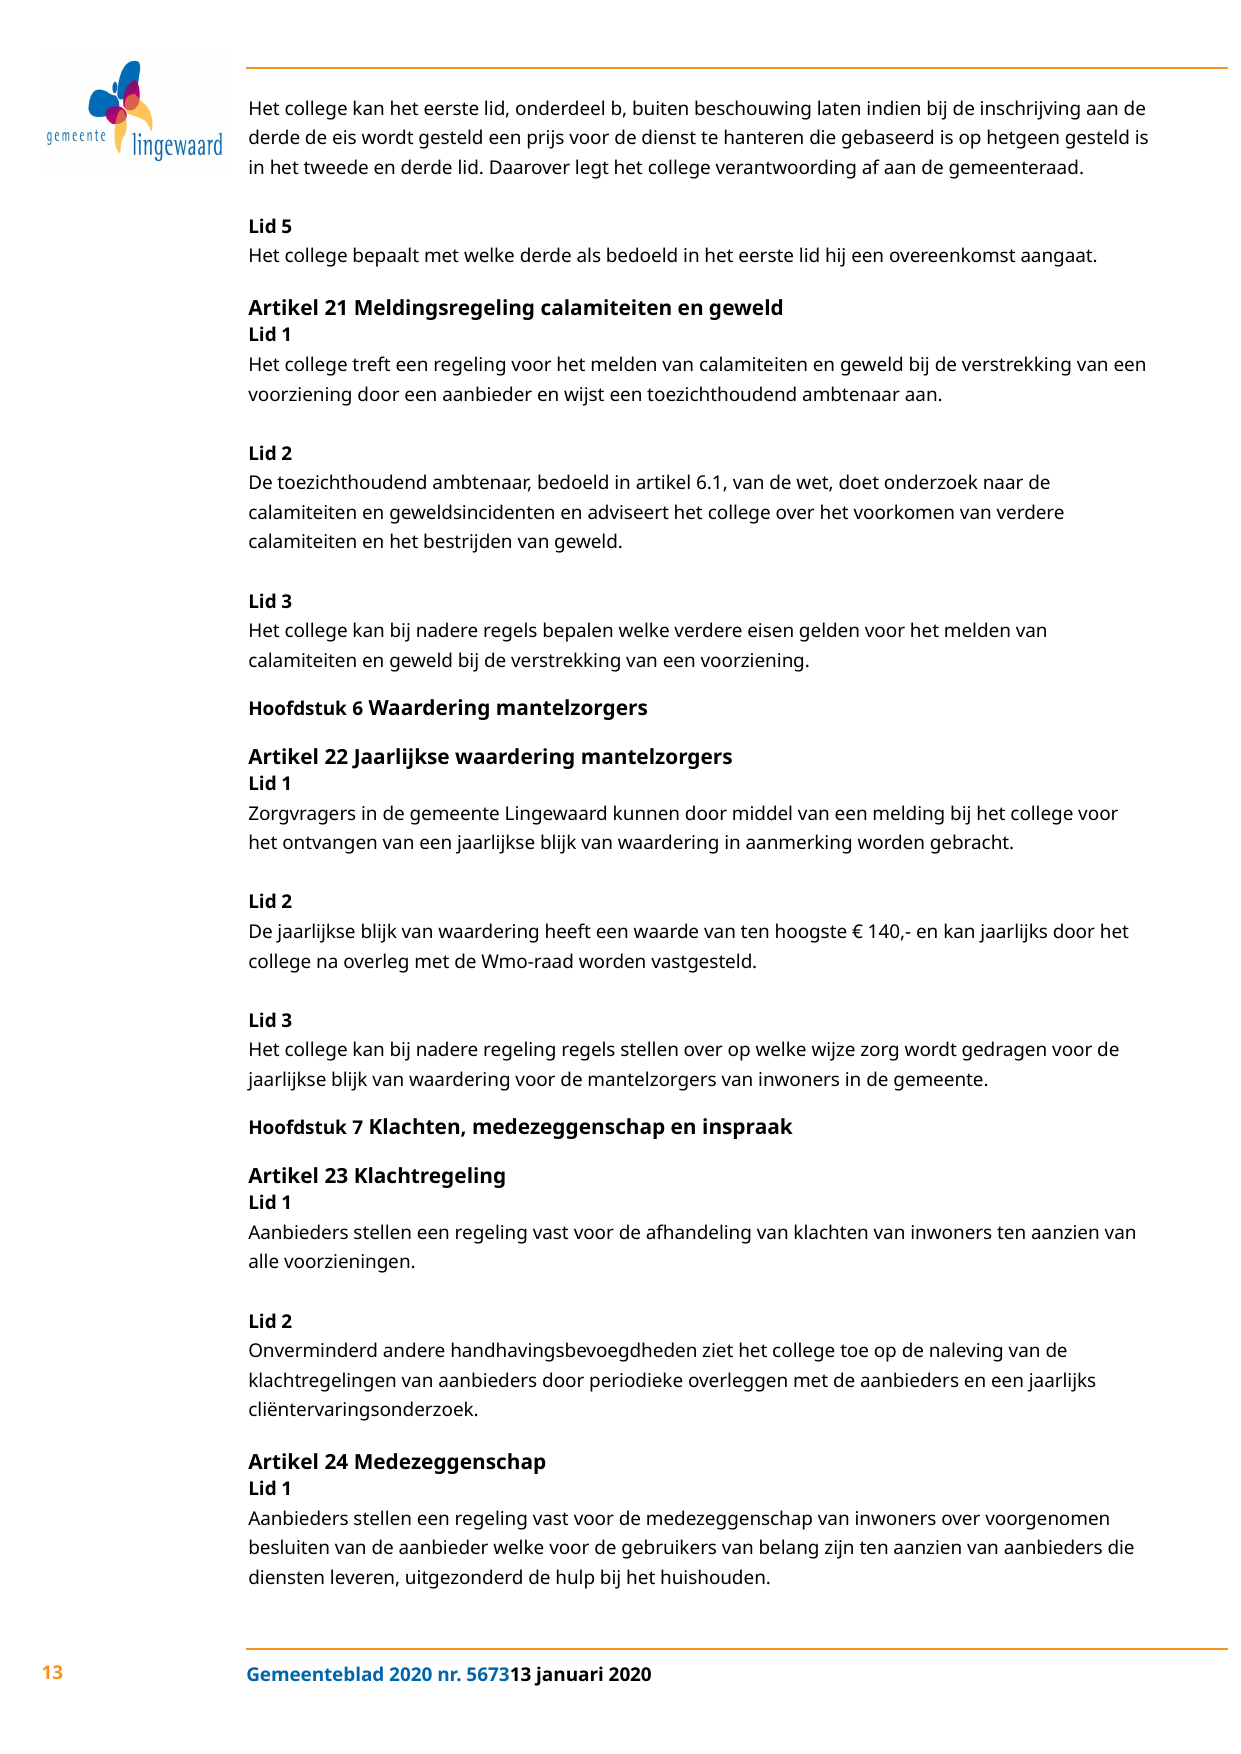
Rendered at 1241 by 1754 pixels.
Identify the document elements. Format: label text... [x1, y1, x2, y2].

text Lid 2 [248, 1308, 1152, 1333]
text Lid 3 [248, 588, 1152, 613]
text Lid 1 [248, 1475, 1152, 1501]
text Zorgvragers in de gemeente Lingewaard kunnen door middel van een melding bij het college voor het ontvangen van een jaarlijkse blijk van waardering in aanmerking worden gebracht. [248, 800, 1152, 855]
text Het college bepaalt met welke derde als bedoeld in het eerste lid hij een overeenkomst aangaat. [248, 243, 1152, 268]
text Lid 3 [248, 1007, 1152, 1033]
text Het college kan bij nadere regeling regels stellen over op welke wijze zorg wordt gedragen voor de jaarlijkse blijk van waardering voor de mantelzorgers van inwoners in de gemeente. [248, 1037, 1152, 1092]
text Lid 2 [248, 440, 1152, 466]
text De toezichthoudend ambtenaar, bedoeld in artikel 6.1, van de wet, doet onderzoek naar de calamiteiten en geweldsincidenten en adviseert het college over het voorkomen van verdere calamiteiten en het bestrijden van geweld. [248, 469, 1152, 554]
text Het college kan het eerste lid, onderdeel b, buiten beschouwing laten indien bij de inschrijving aan de derde de eis wordt gesteld een prijs voor de dienst te hanteren die gebaseerd is op hetgeen gesteld is in het tweede en derde lid. Daarover legt het college verantwoording af aan de gemeenteraad. [248, 95, 1152, 180]
text Lid 1 [248, 1189, 1152, 1215]
picture [41, 47, 231, 172]
text Aanbieders stellen een regeling vast voor de medezeggenschap van inwoners over voorgenomen besluiten van de aanbieder welke voor de gebruikers van belang zijn ten aanzien van aanbieders die diensten leveren, uitgezonderd de hulp bij het huishouden. [248, 1505, 1152, 1590]
text Het college kan bij nadere regels bepalen welke verdere eisen gelden voor het melden van calamiteiten en geweld bij de verstrekking van een voorziening. [248, 617, 1152, 673]
text De jaarlijkse blijk van waardering heeft een waarde van ten hoogste € 140,- en kan jaarlijks door het college na overleg met de Wmo-raad worden vastgesteld. [248, 918, 1152, 973]
text Hoofdstuk 6 Waardering mantelzorgers [248, 693, 1152, 721]
text Lid 1 [248, 770, 1152, 796]
text Artikel 24 Medezeggenschap [248, 1447, 1152, 1475]
text Artikel 23 Klachtregeling [248, 1161, 1152, 1189]
text Lid 5 [248, 213, 1152, 239]
text Hoofdstuk 7 Klachten, medezeggenschap en inspraak [248, 1112, 1152, 1140]
text Lid 1 [248, 322, 1152, 347]
text Artikel 22 Jaarlijkse waardering mantelzorgers [248, 742, 1152, 770]
text Het college treft een regeling voor het melden van calamiteiten en geweld bij de verstrekking van een voorziening door een aanbieder en wijst een toezichthoudend ambtenaar aan. [248, 351, 1152, 406]
text Aanbieders stellen een regeling vast voor de afhandeling van klachten van inwoners ten aanzien van alle voorzieningen. [248, 1219, 1152, 1274]
text Onverminderd andere handhavingsbevoegdheden ziet het college toe op de naleving van de klachtregelingen van aanbieders door periodieke overleggen met de aanbieders en een jaarlijks cliëntervaringsonderzoek. [248, 1337, 1152, 1422]
text Lid 2 [248, 889, 1152, 914]
text Artikel 21 Meldingsregeling calamiteiten en geweld [248, 293, 1152, 322]
